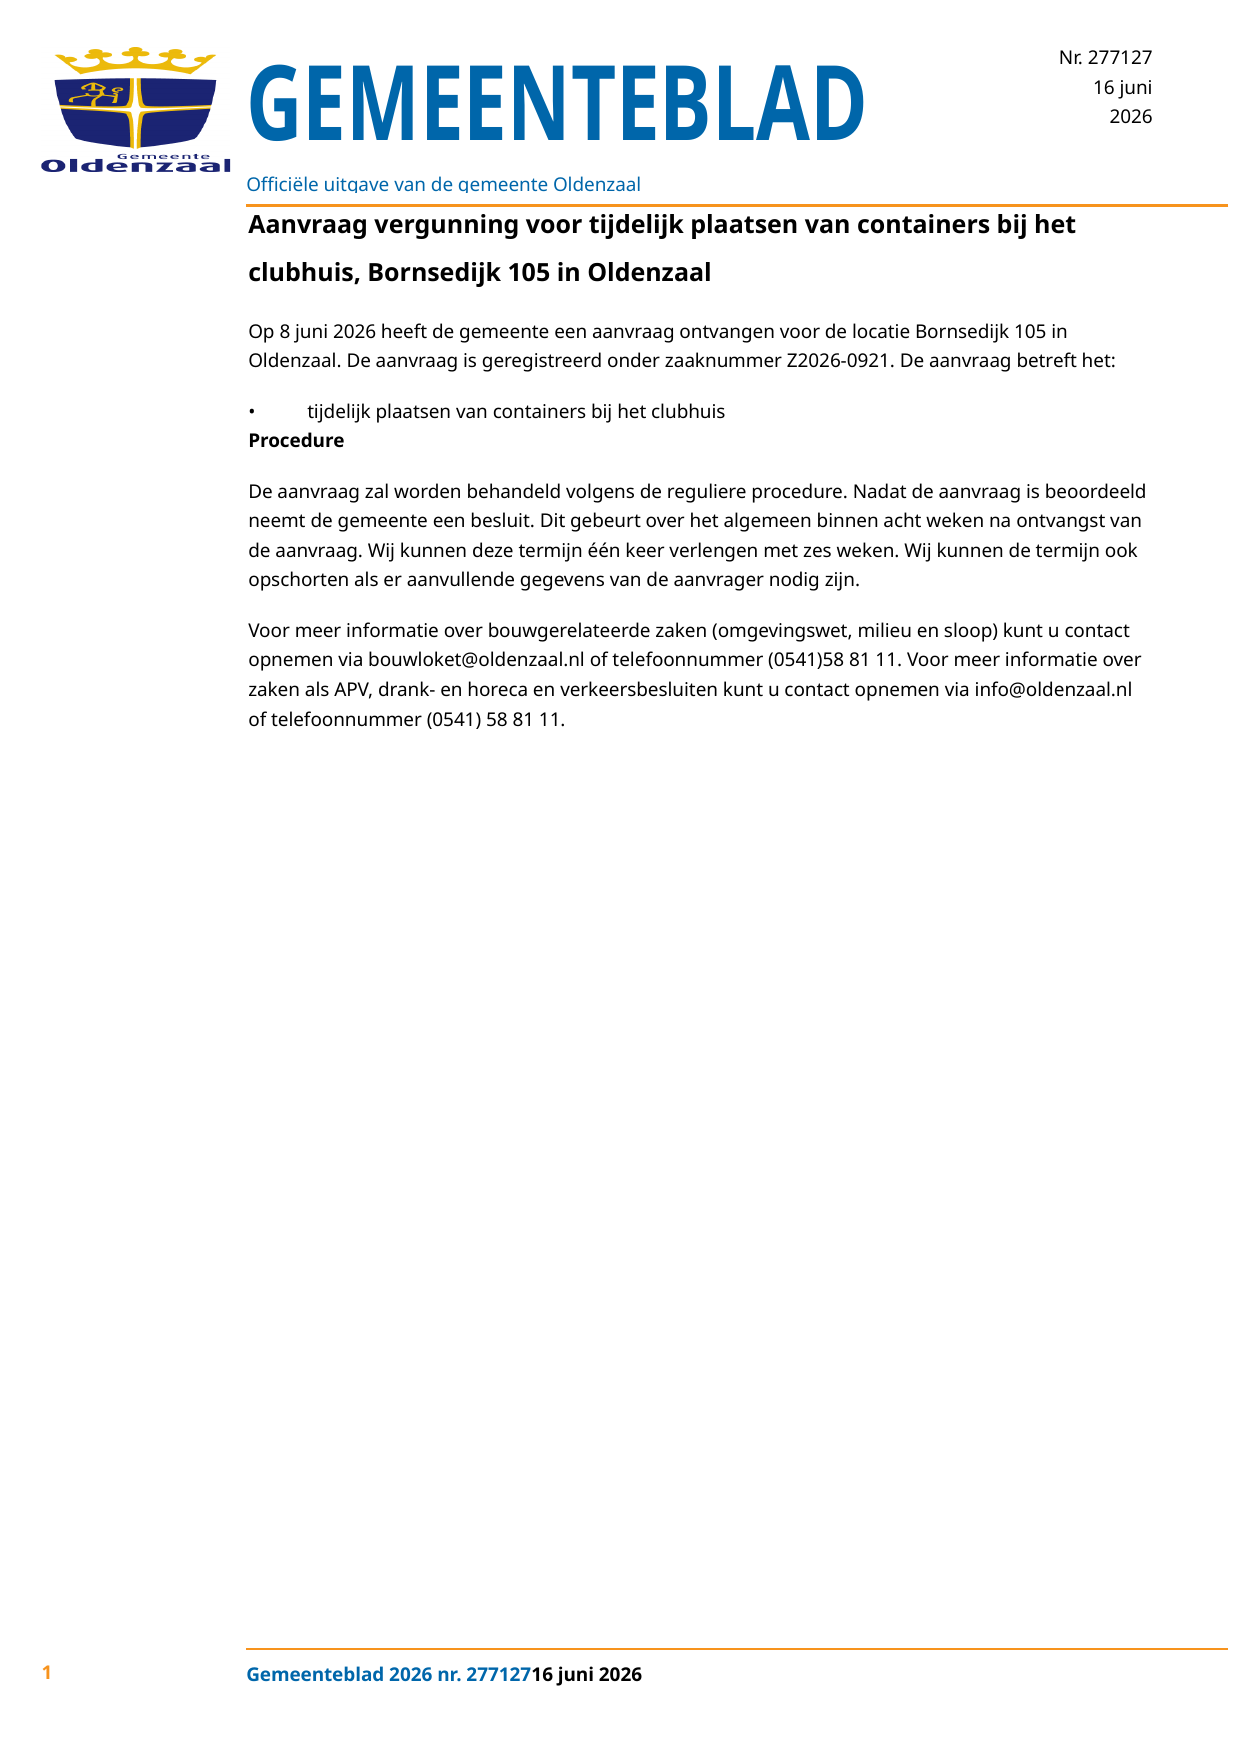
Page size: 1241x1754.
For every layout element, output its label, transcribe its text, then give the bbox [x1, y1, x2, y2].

text Voor meer informatie over bouwgerelateerde zaken (omgevingswet, milieu en sloop) kunt u contact opnemen via bouwloket@oldenzaal.nl of telefoonnummer (0541)58 81 11. Voor meer informatie over zaken als APV, drank- en horeca en verkeersbesluiten kunt u contact opnemen via info@oldenzaal.nl of telefoonnummer (0541) 58 81 11. [248, 617, 1152, 732]
picture [41, 47, 231, 172]
text Op 8 juni 2026 heeft de gemeente een aanvraag ontvangen voor de locatie Bornsedijk 105 in Oldenzaal. De aanvraag is geregistreerd onder zaaknummer Z2026-0921. De aanvraag betreft het: [248, 318, 1152, 373]
list tijdelijk plaatsen van containers bij het clubhuis [248, 398, 1152, 424]
text Aanvraag vergunning voor tijdelijk plaatsen van containers bij het clubhuis, Bornsedijk 105 in Oldenzaal [248, 207, 1152, 288]
text Procedure [248, 427, 1152, 453]
text De aanvraag zal worden behandeld volgens de reguliere procedure. Nadat de aanvraag is beoordeeld neemt de gemeente een besluit. Dit gebeurt over het algemeen binnen acht weken na ontvangst van de aanvraag. Wij kunnen deze termijn één keer verlengen met zes weken. Wij kunnen de termijn ook opschorten als er aanvullende gegevens van de aanvrager nodig zijn. [248, 478, 1152, 592]
